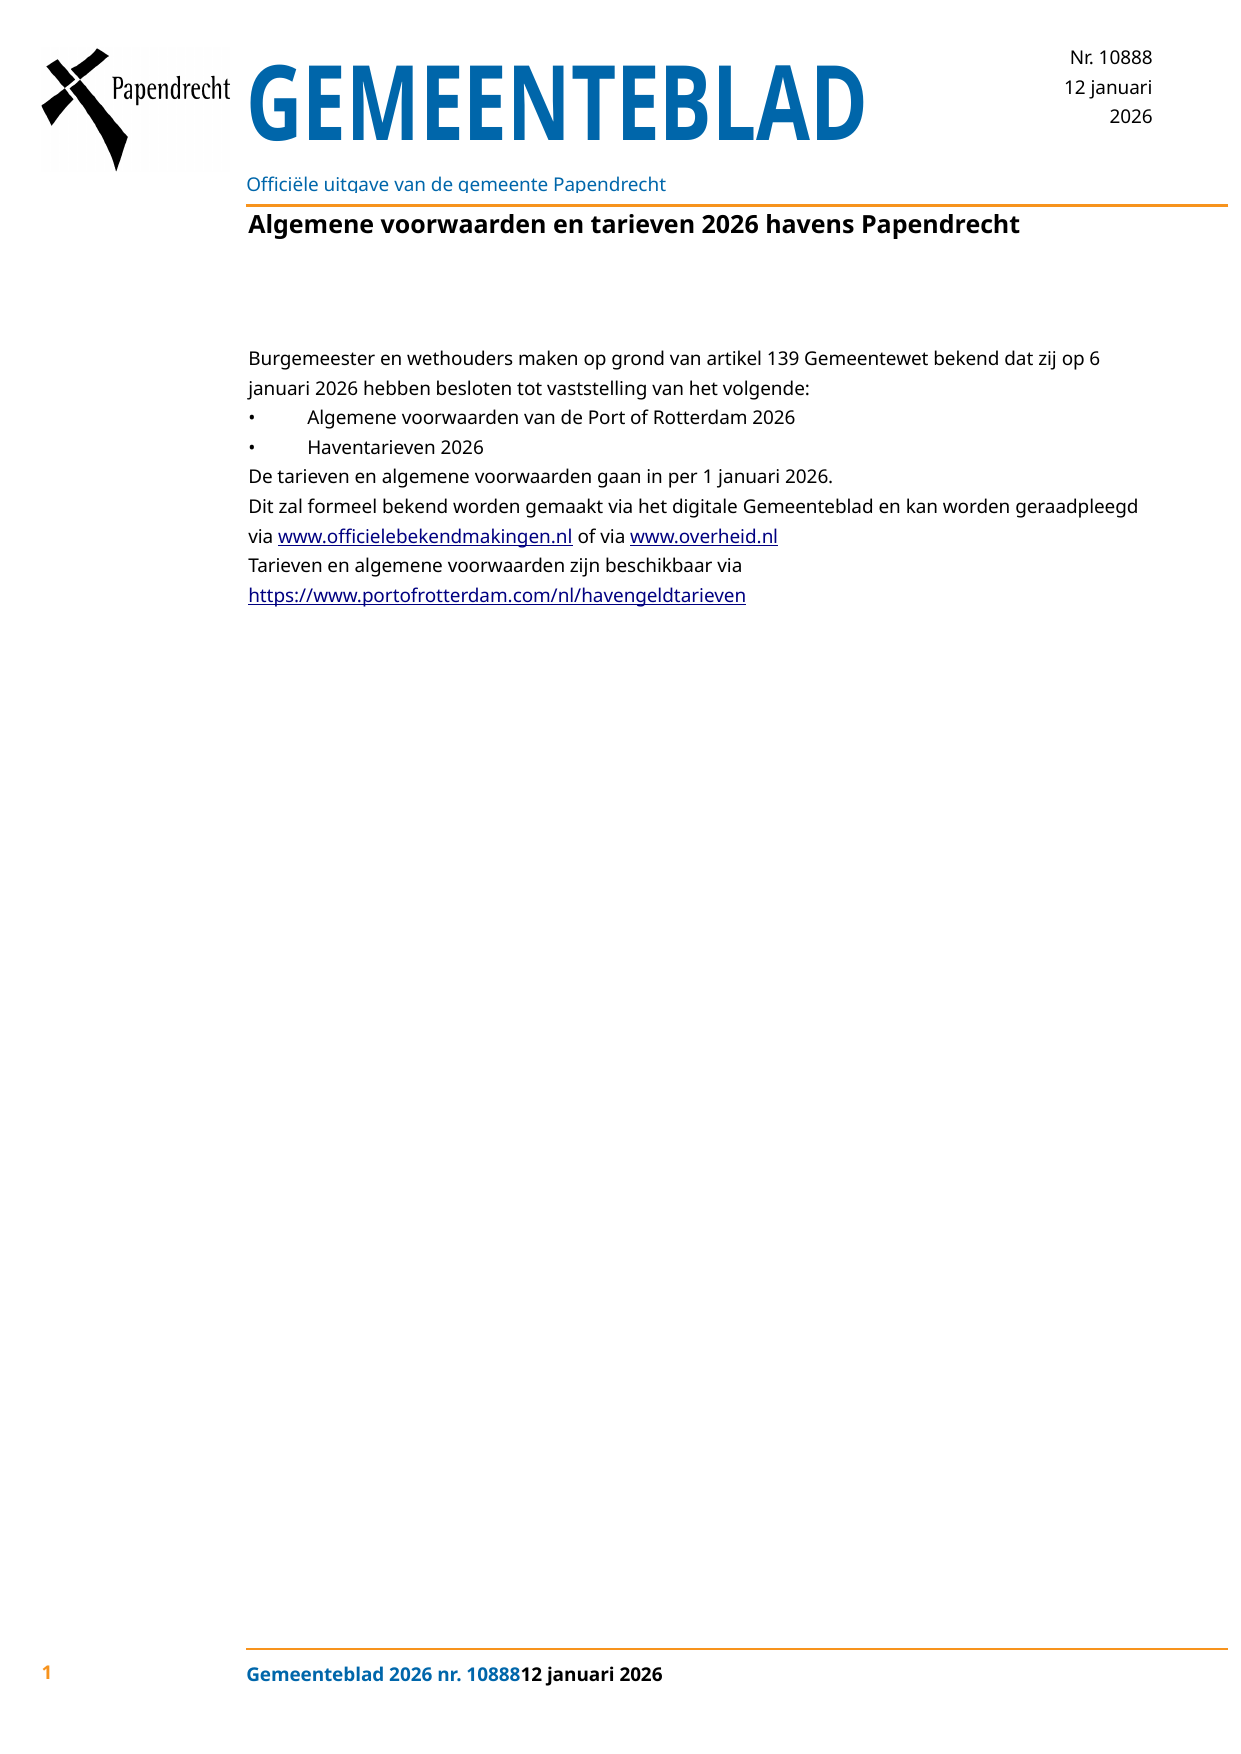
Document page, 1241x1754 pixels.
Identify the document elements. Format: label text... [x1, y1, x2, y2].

text Dit zal formeel bekend worden gemaakt via het digitale Gemeenteblad en kan worden geraadpleegd via www.officielebekendmakingen.nl of via www.overheid.nl [248, 493, 1152, 548]
text Algemene voorwaarden en tarieven 2026 havens Papendrecht [248, 207, 1152, 241]
list Algemene voorwaarden van de Port of Rotterdam 2026 [248, 404, 1152, 430]
picture [41, 47, 231, 172]
list Haventarieven 2026 [248, 434, 1152, 460]
text https://www.portofrotterdam.com/nl/havengeldtarieven [248, 582, 1152, 608]
text De tarieven en algemene voorwaarden gaan in per 1 januari 2026. [248, 464, 1152, 489]
text Burgemeester en wethouders maken op grond van artikel 139 Gemeentewet bekend dat zij op 6 januari 2026 hebben besloten tot vaststelling van het volgende: [248, 345, 1152, 401]
text Tarieven en algemene voorwaarden zijn beschikbaar via [248, 552, 1152, 578]
